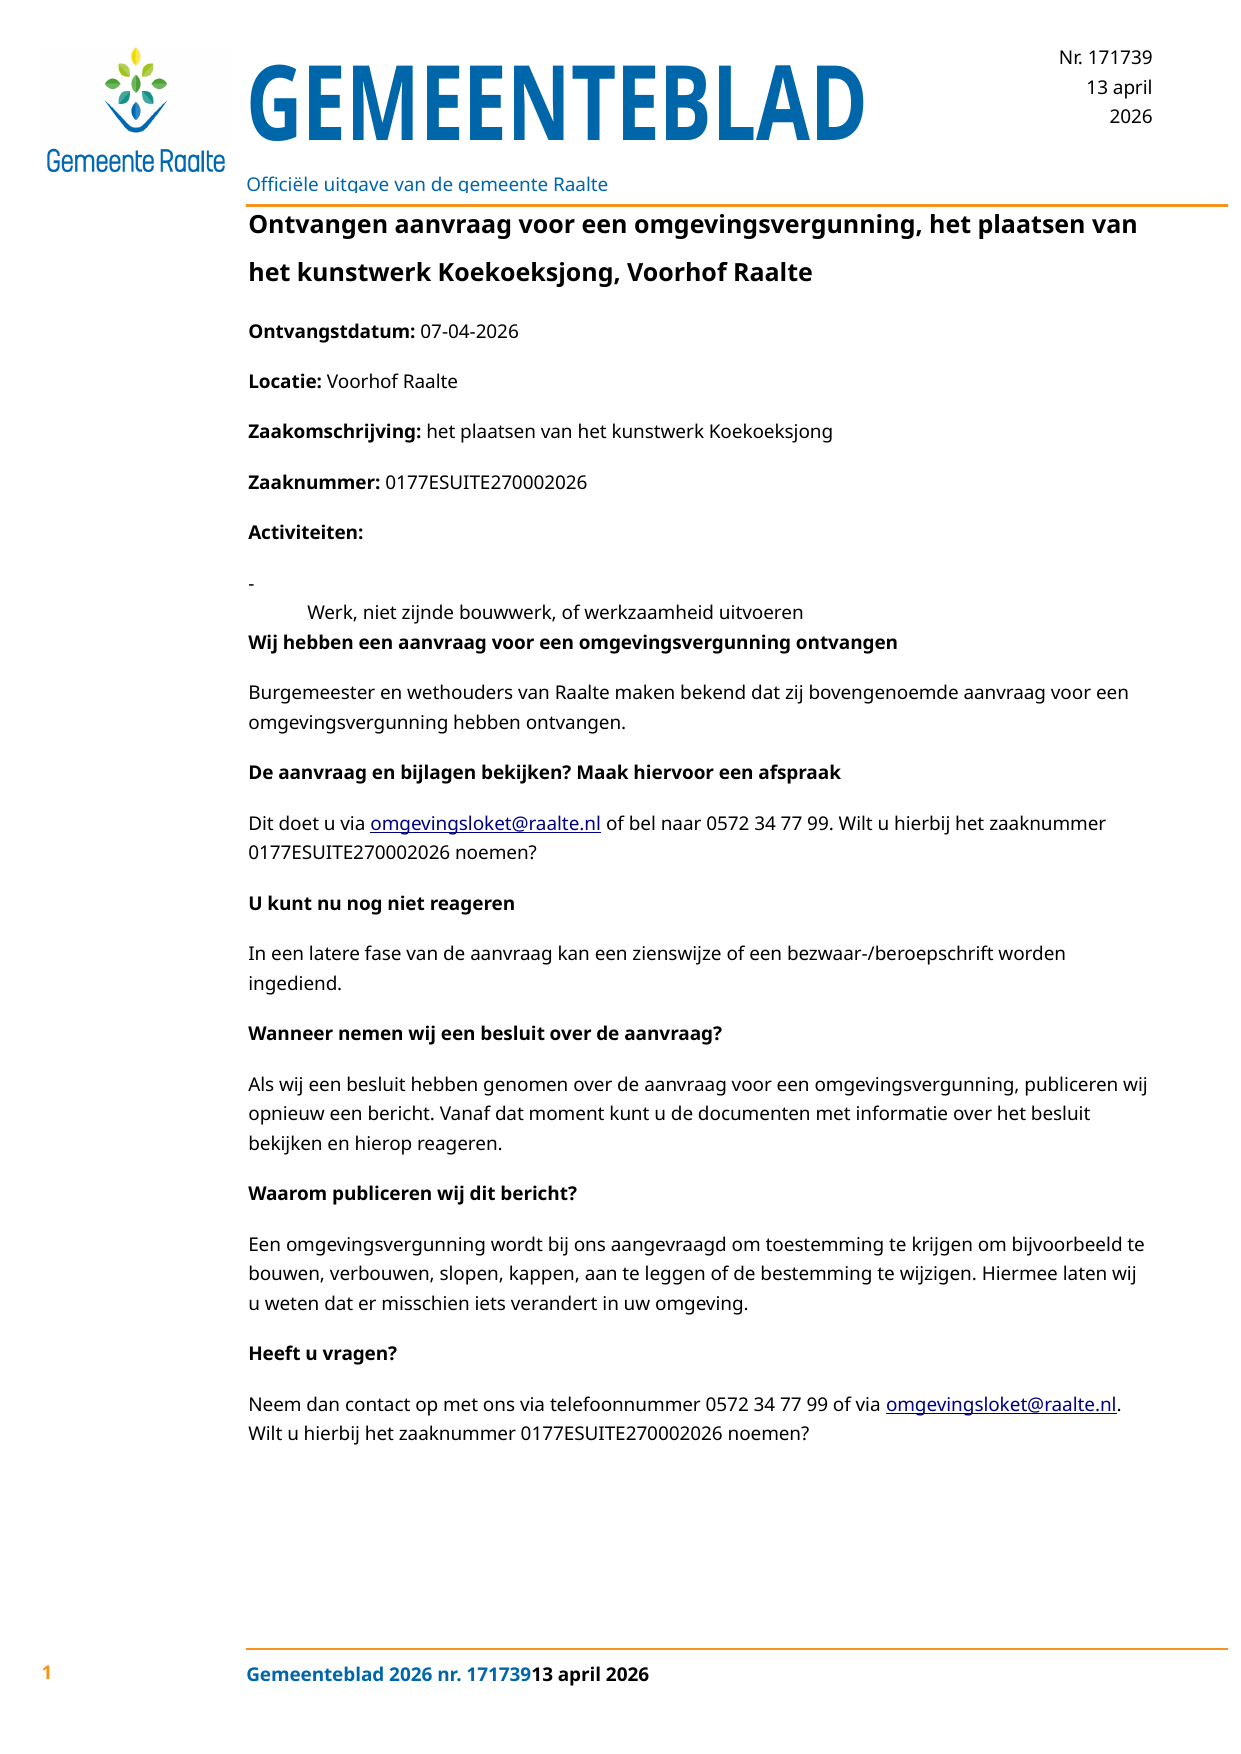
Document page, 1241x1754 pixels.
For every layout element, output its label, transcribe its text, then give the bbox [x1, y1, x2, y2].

text Ontvangstdatum: 07-04-2026 [248, 318, 1152, 344]
text Heeft u vragen? [248, 1340, 1152, 1366]
text Zaaknummer: 0177ESUITE270002026 [248, 469, 1152, 495]
text Dit doet u via omgevingsloket@raalte.nl of bel naar 0572 34 77 99. Wilt u hierbij het zaaknummer 0177ESUITE270002026 noemen? [248, 810, 1152, 865]
list Werk, niet zijnde bouwwerk, of werkzaamheid uitvoeren [248, 599, 1152, 625]
text In een latere fase van de aanvraag kan een zienswijze of een bezwaar-/beroepschrift worden ingediend. [248, 940, 1152, 996]
text Activiteiten: [248, 519, 1152, 545]
text Locatie: Voorhof Raalte [248, 368, 1152, 394]
text Als wij een besluit hebben genomen over de aanvraag voor een omgevingsvergunning, publiceren wij opnieuw een bericht. Vanaf dat moment kunt u de documenten met informatie over het besluit bekijken en hierop reageren. [248, 1071, 1152, 1156]
picture [41, 47, 231, 172]
text U kunt nu nog niet reageren [248, 890, 1152, 916]
text Ontvangen aanvraag voor een omgevingsvergunning, het plaatsen van het kunstwerk Koekoeksjong, Voorhof Raalte [248, 207, 1152, 288]
text De aanvraag en bijlagen bekijken? Maak hiervoor een afspraak [248, 759, 1152, 785]
text Waarom publiceren wij dit bericht? [248, 1180, 1152, 1206]
text Wanneer nemen wij een besluit over de aanvraag? [248, 1020, 1152, 1046]
text Wij hebben een aanvraag voor een omgevingsvergunning ontvangen [248, 629, 1152, 655]
text Een omgevingsvergunning wordt bij ons aangevraagd om toestemming te krijgen om bijvoorbeeld te bouwen, verbouwen, slopen, kappen, aan te leggen of de bestemming te wijzigen. Hiermee laten wij u weten dat er misschien iets verandert in uw omgeving. [248, 1231, 1152, 1316]
text Zaakomschrijving: het plaatsen van het kunstwerk Koekoeksjong [248, 419, 1152, 444]
text Burgemeester en wethouders van Raalte maken bekend dat zij bovengenoemde aanvraag voor een omgevingsvergunning hebben ontvangen. [248, 679, 1152, 735]
text Neem dan contact op met ons via telefoonnummer 0572 34 77 99 of via omgevingsloket@raalte.nl. Wilt u hierbij het zaaknummer 0177ESUITE270002026 noemen? [248, 1391, 1152, 1446]
